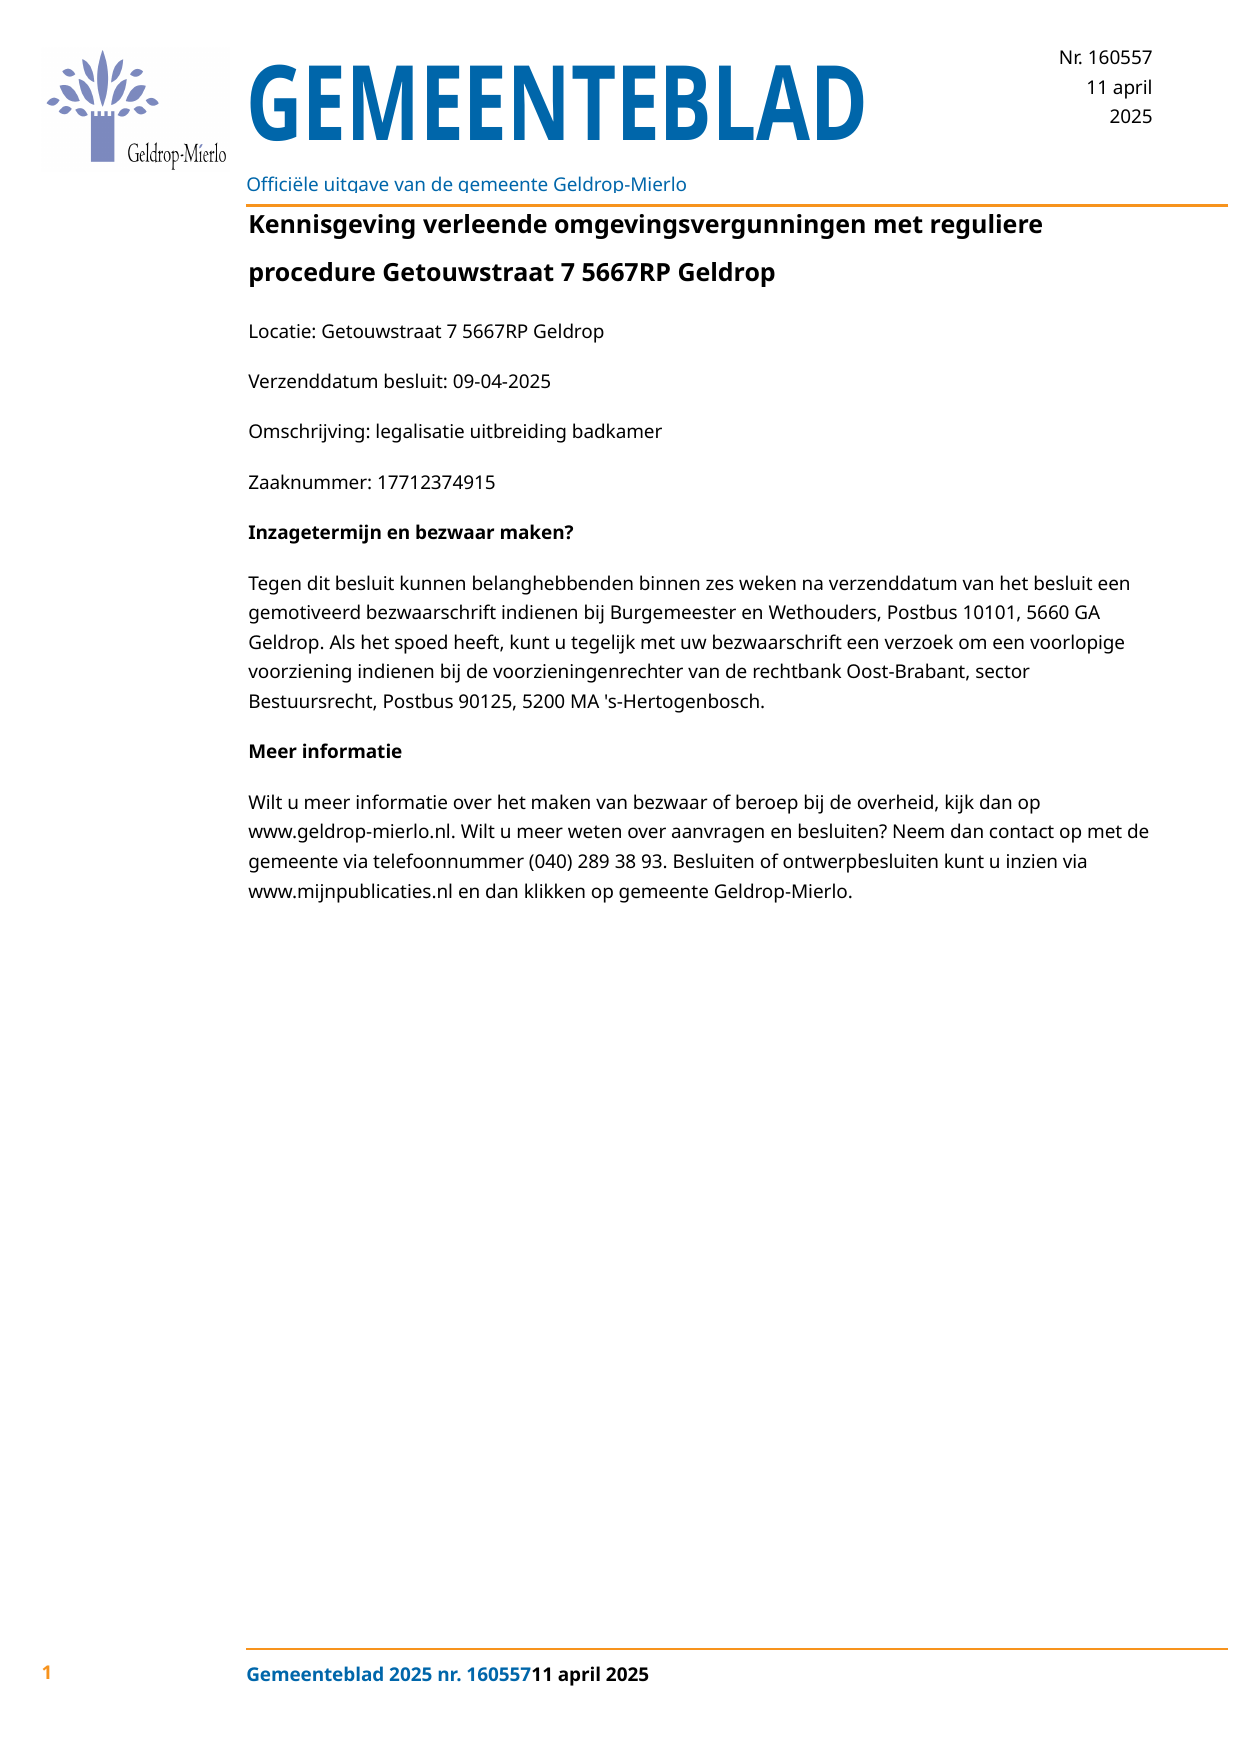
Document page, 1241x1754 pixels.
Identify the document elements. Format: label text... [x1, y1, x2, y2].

text Inzagetermijn en bezwaar maken? [248, 519, 1152, 545]
text Meer informatie [248, 739, 1152, 764]
text Omschrijving: legalisatie uitbreiding badkamer [248, 419, 1152, 444]
picture [41, 47, 231, 172]
text Kennisgeving verleende omgevingsvergunningen met reguliere procedure Getouwstraat 7 5667RP Geldrop [248, 207, 1152, 288]
text Wilt u meer informatie over het maken van bezwaar of beroep bij de overheid, kijk dan op www.geldrop-mierlo.nl. Wilt u meer weten over aanvragen en besluiten? Neem dan contact op met de gemeente via telefoonnummer (040) 289 38 93. Besluiten of ontwerpbesluiten kunt u inzien via www.mijnpublicaties.nl en dan klikken op gemeente Geldrop-Mierlo. [248, 789, 1152, 904]
text Verzenddatum besluit: 09-04-2025 [248, 368, 1152, 394]
text Locatie: Getouwstraat 7 5667RP Geldrop [248, 318, 1152, 344]
text Zaaknummer: 17712374915 [248, 469, 1152, 495]
text Tegen dit besluit kunnen belanghebbenden binnen zes weken na verzenddatum van het besluit een gemotiveerd bezwaarschrift indienen bij Burgemeester en Wethouders, Postbus 10101, 5660 GA Geldrop. Als het spoed heeft, kunt u tegelijk met uw bezwaarschrift een verzoek om een voorlopige voorziening indienen bij de voorzieningenrechter van de rechtbank Oost-Brabant, sector Bestuursrecht, Postbus 90125, 5200 MA 's-Hertogenbosch. [248, 570, 1152, 714]
